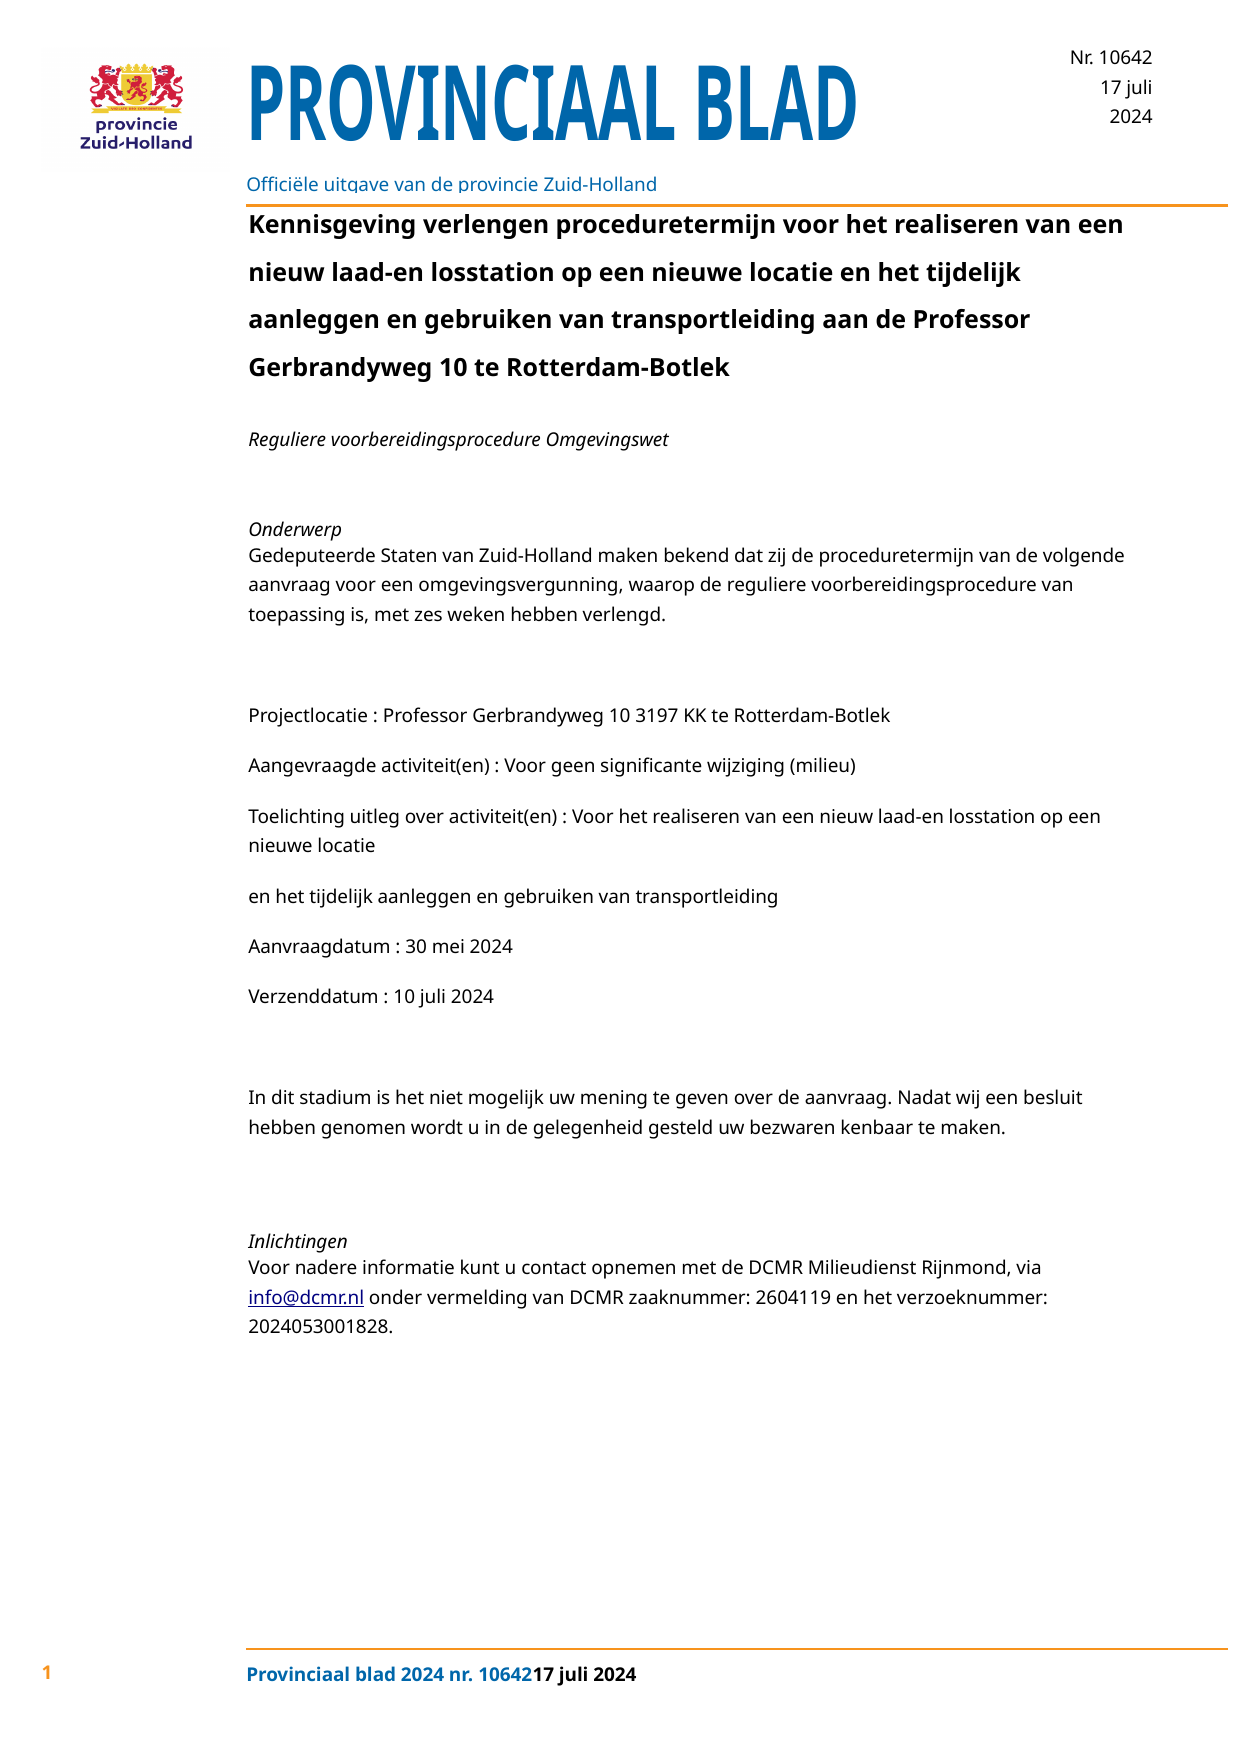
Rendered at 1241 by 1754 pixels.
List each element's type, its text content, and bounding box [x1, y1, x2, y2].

text Onderwerp [248, 516, 1152, 542]
text Reguliere voorbereidingsprocedure Omgevingswet [248, 427, 1152, 452]
text Voor nadere informatie kunt u contact opnemen met de DCMR Milieudienst Rijnmond, via info@dcmr.nl onder vermelding van DCMR zaaknummer: 2604119 en het verzoeknummer: 2024053001828. [248, 1254, 1152, 1339]
text Gedeputeerde Staten van Zuid-Holland maken bekend dat zij de proceduretermijn van de volgende aanvraag voor een omgevingsvergunning, waarop de reguliere voorbereidingsprocedure van toepassing is, met zes weken hebben verlengd. [248, 542, 1152, 627]
text Verzenddatum : 10 juli 2024 [248, 984, 1152, 1009]
text Aangevraagde activiteit(en) : Voor geen significante wijziging (milieu) [248, 752, 1152, 778]
text Kennisgeving verlengen proceduretermijn voor het realiseren van een nieuw laad-en losstation op een nieuwe locatie en het tijdelijk aanleggen en gebruiken van transportleiding aan de Professor Gerbrandyweg 10 te Rotterdam-Botlek [248, 207, 1152, 384]
text Aanvraagdatum : 30 mei 2024 [248, 933, 1152, 959]
text Toelichting uitleg over activiteit(en) : Voor het realiseren van een nieuw laad-en losstation op een nieuwe locatie [248, 803, 1152, 858]
text Inlichtingen [248, 1228, 1152, 1254]
text Projectlocatie : Professor Gerbrandyweg 10 3197 KK te Rotterdam-Botlek [248, 702, 1152, 728]
text In dit stadium is het niet mogelijk uw mening te geven over de aanvraag. Nadat wij een besluit hebben genomen wordt u in de gelegenheid gesteld uw bezwaren kenbaar te maken. [248, 1084, 1152, 1140]
picture [41, 47, 231, 172]
text en het tijdelijk aanleggen en gebruiken van transportleiding [248, 883, 1152, 909]
